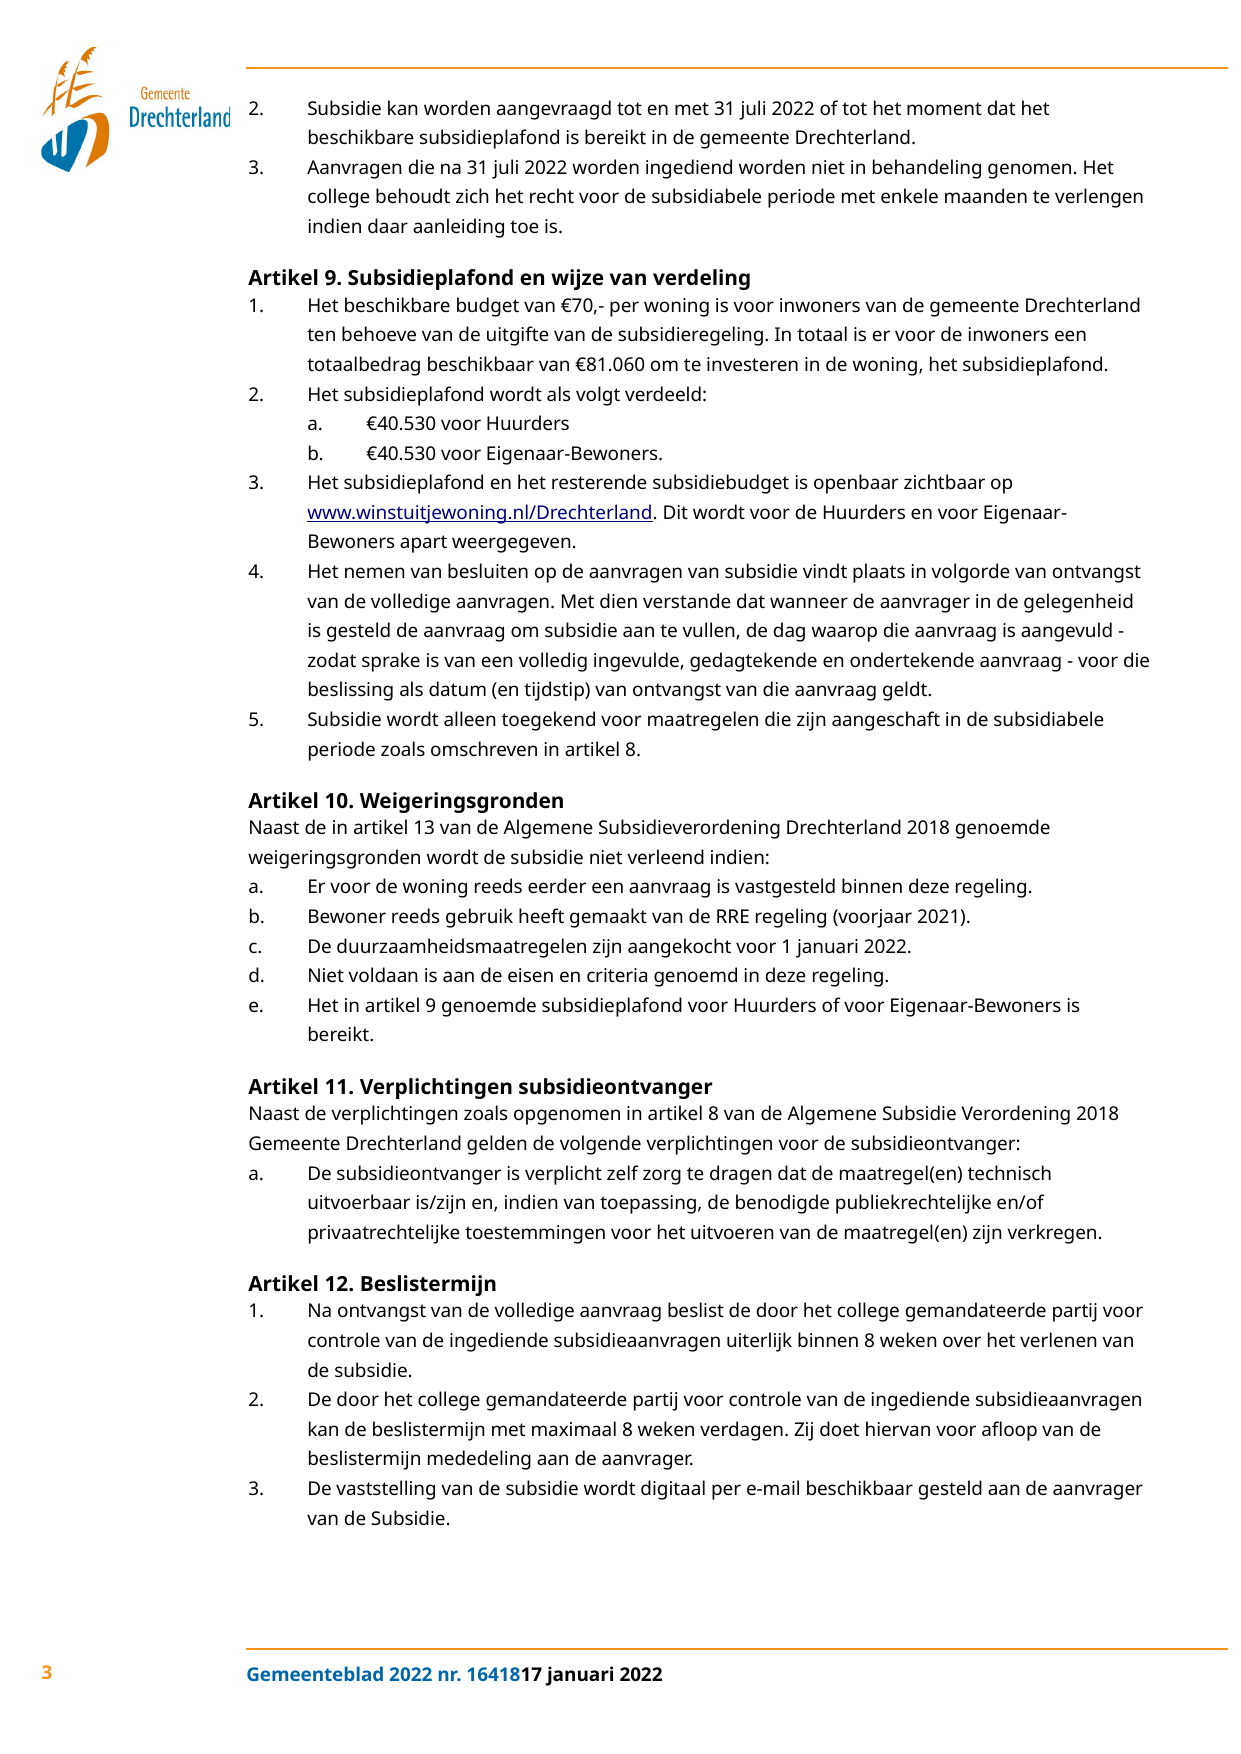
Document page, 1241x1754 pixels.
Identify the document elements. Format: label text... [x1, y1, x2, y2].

list De subsidieontvanger is verplicht zelf zorg te dragen dat de maatregel(en) technisch uitvoerbaar is/zijn en, indien van toepassing, de benodigde publiekrechtelijke en/of privaatrechtelijke toestemmingen voor het uitvoeren van de maatregel(en) zijn verkregen. [248, 1160, 1152, 1244]
list €40.530 voor Huurders [307, 410, 1152, 436]
list Er voor de woning reeds eerder een aanvraag is vastgesteld binnen deze regeling. [248, 874, 1152, 899]
list Bewoner reeds gebruik heeft gemaakt van de RRE regeling (voorjaar 2021). [248, 903, 1152, 929]
picture [226, 115, 231, 124]
list Het in artikel 9 genoemde subsidieplafond voor Huurders of voor Eigenaar-Bewoners is bereikt. [248, 992, 1152, 1047]
text Artikel 9. Subsidieplafond en wijze van verdeling [248, 263, 1152, 292]
picture [41, 47, 231, 172]
list Na ontvangst van de volledige aanvraag beslist de door het college gemandateerde partij voor controle van de ingediende subsidieaanvragen uiterlijk binnen 8 weken over het verlenen van de subsidie. [248, 1298, 1152, 1383]
list Niet voldaan is aan de eisen en criteria genoemd in deze regeling. [248, 962, 1152, 988]
list Het subsidieplafond wordt als volgt verdeeld: [248, 381, 1152, 406]
list Subsidie wordt alleen toegekend voor maatregelen die zijn aangeschaft in de subsidiabele periode zoals omschreven in artikel 8. [248, 706, 1152, 761]
list Het subsidieplafond en het resterende subsidiebudget is openbaar zichtbaar op www.winstuitjewoning.nl/Drechterland. Dit wordt voor de Huurders en voor Eigenaar-Bewoners apart weergegeven. [248, 469, 1152, 554]
list Het nemen van besluiten op de aanvragen van subsidie vindt plaats in volgorde van ontvangst van de volledige aanvragen. Met dien verstande dat wanneer de aanvrager in de gelegenheid is gesteld de aanvraag om subsidie aan te vullen, de dag waarop die aanvraag is aangevuld - zodat sprake is van een volledig ingevulde, gedagtekende en ondertekende aanvraag - voor die beslissing als datum (en tijdstip) van ontvangst van die aanvraag geldt. [248, 558, 1152, 702]
text Artikel 11. Verplichtingen subsidieontvanger [248, 1072, 1152, 1101]
list De vaststelling van de subsidie wordt digitaal per e-mail beschikbaar gesteld aan de aanvrager van de Subsidie. [248, 1475, 1152, 1531]
list Het beschikbare budget van €70,- per woning is voor inwoners van de gemeente Drechterland ten behoeve van de uitgifte van de subsidieregeling. In totaal is er voor de inwoners een totaalbedrag beschikbaar van €81.060 om te investeren in de woning, het subsidieplafond. [248, 292, 1152, 377]
text Artikel 12. Beslistermijn [248, 1269, 1152, 1298]
text Artikel 10. Weigeringsgronden [248, 786, 1152, 814]
text Naast de in artikel 13 van de Algemene Subsidieverordening Drechterland 2018 genoemde weigeringsgronden wordt de subsidie niet verleend indien: [248, 814, 1152, 870]
text Naast de verplichtingen zoals opgenomen in artikel 8 van de Algemene Subsidie Verordening 2018 Gemeente Drechterland gelden de volgende verplichtingen voor de subsidieontvanger: [248, 1101, 1152, 1156]
list De duurzaamheidsmaatregelen zijn aangekocht voor 1 januari 2022. [248, 933, 1152, 959]
picture [41, 158, 64, 172]
list €40.530 voor Eigenaar-Bewoners. [307, 440, 1152, 466]
list De door het college gemandateerde partij voor controle van de ingediende subsidieaanvragen kan de beslistermijn met maximaal 8 weken verdagen. Zij doet hiervan voor afloop van de beslistermijn mededeling aan de aanvrager. [248, 1386, 1152, 1471]
list Subsidie kan worden aangevraagd tot en met 31 juli 2022 of tot het moment dat het beschikbare subsidieplafond is bereikt in de gemeente Drechterland. [248, 95, 1152, 150]
list Aanvragen die na 31 juli 2022 worden ingediend worden niet in behandeling genomen. Het college behoudt zich het recht voor de subsidiabele periode met enkele maanden te verlengen indien daar aanleiding toe is. [248, 154, 1152, 239]
